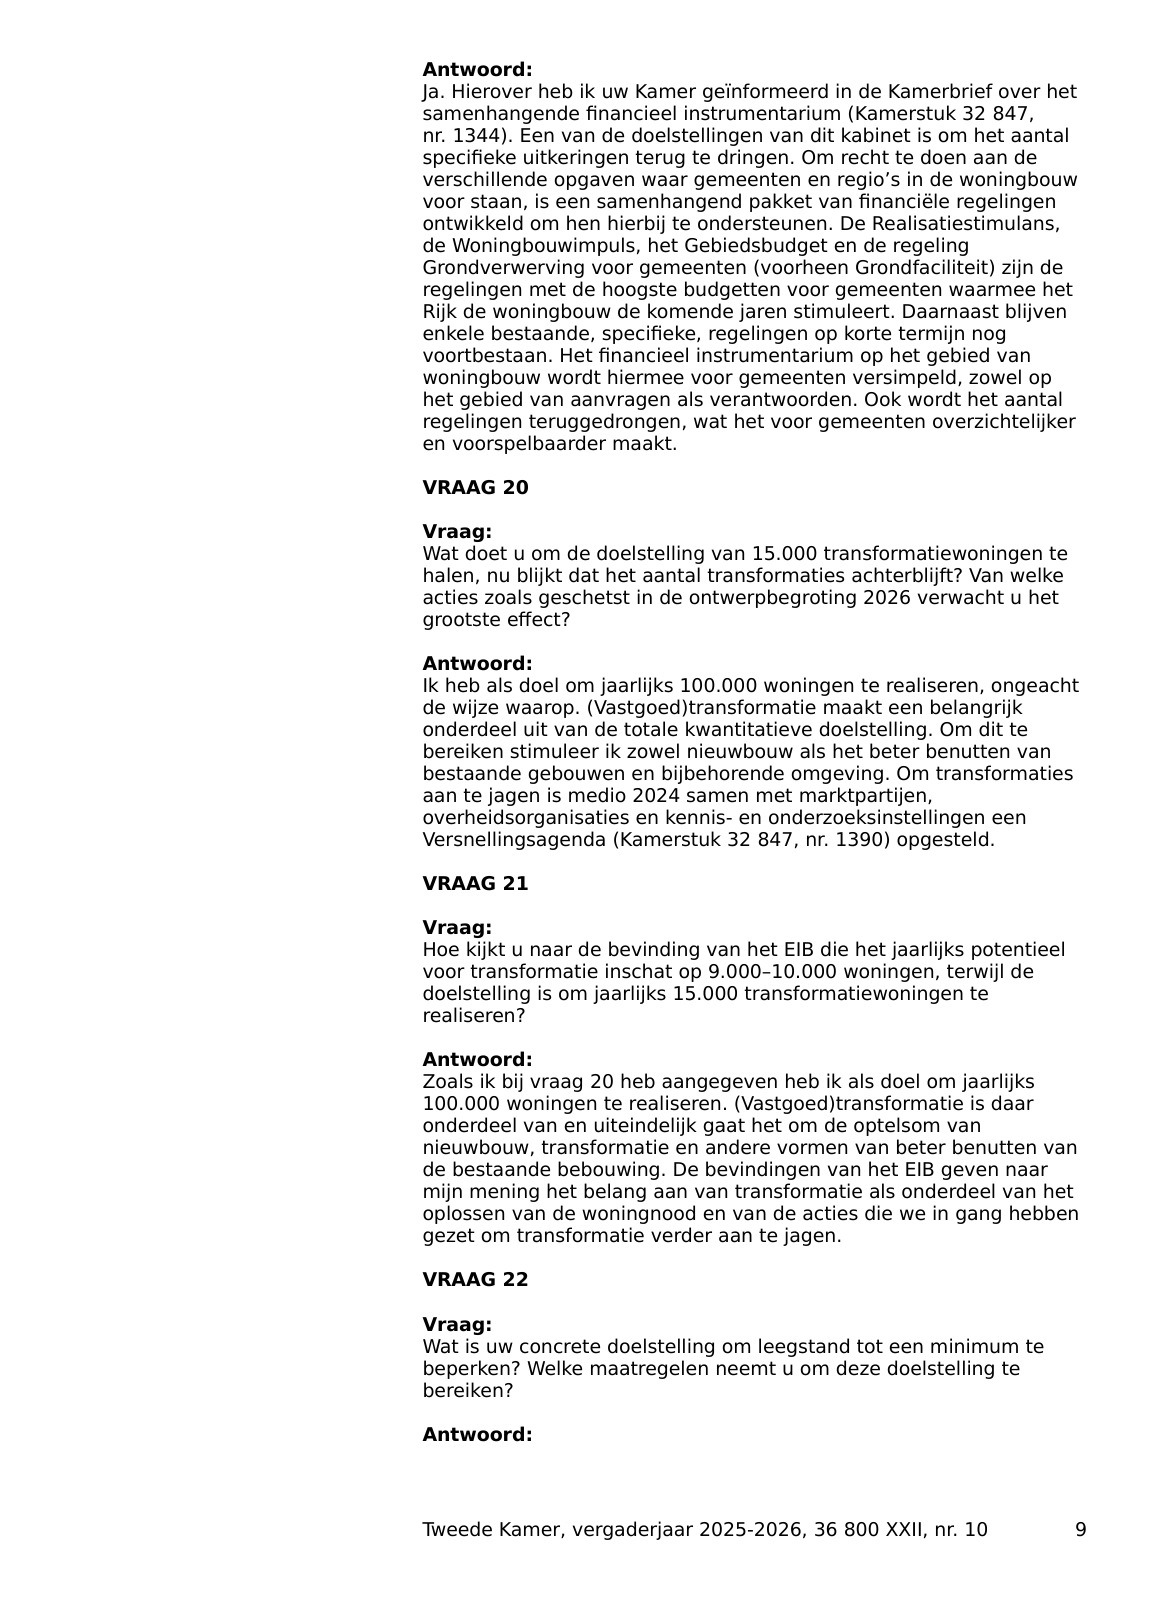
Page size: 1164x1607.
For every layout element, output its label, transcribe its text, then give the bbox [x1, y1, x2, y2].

text Hoe kijkt u naar de bevinding van het EIB die het jaarlijks potentieel voor transformatie inschat op 9.000–10.000 woningen, terwijl de doelstelling is om jaarlijks 15.000 transformatiewoningen te realiseren? [422, 939, 1087, 1027]
text Zoals ik bij vraag 20 heb aangegeven heb ik als doel om jaarlijks 100.000 woningen te realiseren. (Vastgoed)transformatie is daar onderdeel van en uiteindelijk gaat het om de optelsom van nieuwbouw, transformatie en andere vormen van beter benutten van de bestaande bebouwing. De bevindingen van het EIB geven naar mijn mening het belang aan van transformatie als onderdeel van het oplossen van de woningnood en van de acties die we in gang hebben gezet om transformatie verder aan te jagen. [422, 1071, 1087, 1247]
text Antwoord: [422, 59, 1087, 81]
text Antwoord: [422, 1424, 1087, 1446]
text Antwoord: [422, 1049, 1087, 1071]
text Wat doet u om de doelstelling van 15.000 transformatiewoningen te halen, nu blijkt dat het aantal transformaties achterblijft? Van welke acties zoals geschetst in de ontwerpbegroting 2026 verwacht u het grootste effect? [422, 543, 1087, 631]
subtitle VRAAG 21 [422, 873, 1087, 895]
subtitle VRAAG 22 [422, 1269, 1087, 1291]
text Wat is uw concrete doelstelling om leegstand tot een minimum te beperken? Welke maatregelen neemt u om deze doelstelling te bereiken? [422, 1336, 1087, 1401]
text Ik heb als doel om jaarlijks 100.000 woningen te realiseren, ongeacht de wijze waarop. (Vastgoed)transformatie maakt een belangrijk onderdeel uit van de totale kwantitatieve doelstelling. Om dit te bereiken stimuleer ik zowel nieuwbouw als het beter benutten van bestaande gebouwen en bijbehorende omgeving. Om transformaties aan te jagen is medio 2024 samen met marktpartijen, overheidsorganisaties en kennis- en onderzoeksinstellingen een Versnellingsagenda (Kamerstuk 32 847, nr. 1390) opgesteld. [422, 675, 1087, 851]
text Vraag: [422, 1313, 1087, 1336]
subtitle VRAAG 20 [422, 477, 1087, 499]
text Vraag: [422, 521, 1087, 543]
text Antwoord: [422, 653, 1087, 675]
text Vraag: [422, 917, 1087, 939]
text Ja. Hierover heb ik uw Kamer geïnformeerd in de Kamerbrief over het samenhangende financieel instrumentarium (Kamerstuk 32 847, nr. 1344). Een van de doelstellingen van dit kabinet is om het aantal specifieke uitkeringen terug te dringen. Om recht te doen aan de verschillende opgaven waar gemeenten en regio’s in de woningbouw voor staan, is een samenhangend pakket van financiële regelingen ontwikkeld om hen hierbij te ondersteunen. De Realisatiestimulans, de Woningbouwimpuls, het Gebiedsbudget en de regeling Grondverwerving voor gemeenten (voorheen Grondfaciliteit) zijn de regelingen met de hoogste budgetten voor gemeenten waarmee het Rijk de woningbouw de komende jaren stimuleert. Daarnaast blijven enkele bestaande, specifieke, regelingen op korte termijn nog voortbestaan. Het financieel instrumentarium op het gebied van woningbouw wordt hiermee voor gemeenten versimpeld, zowel op het gebied van aanvragen als verantwoorden. Ook wordt het aantal regelingen teruggedrongen, wat het voor gemeenten overzichtelijker en voorspelbaarder maakt. [422, 81, 1087, 455]
